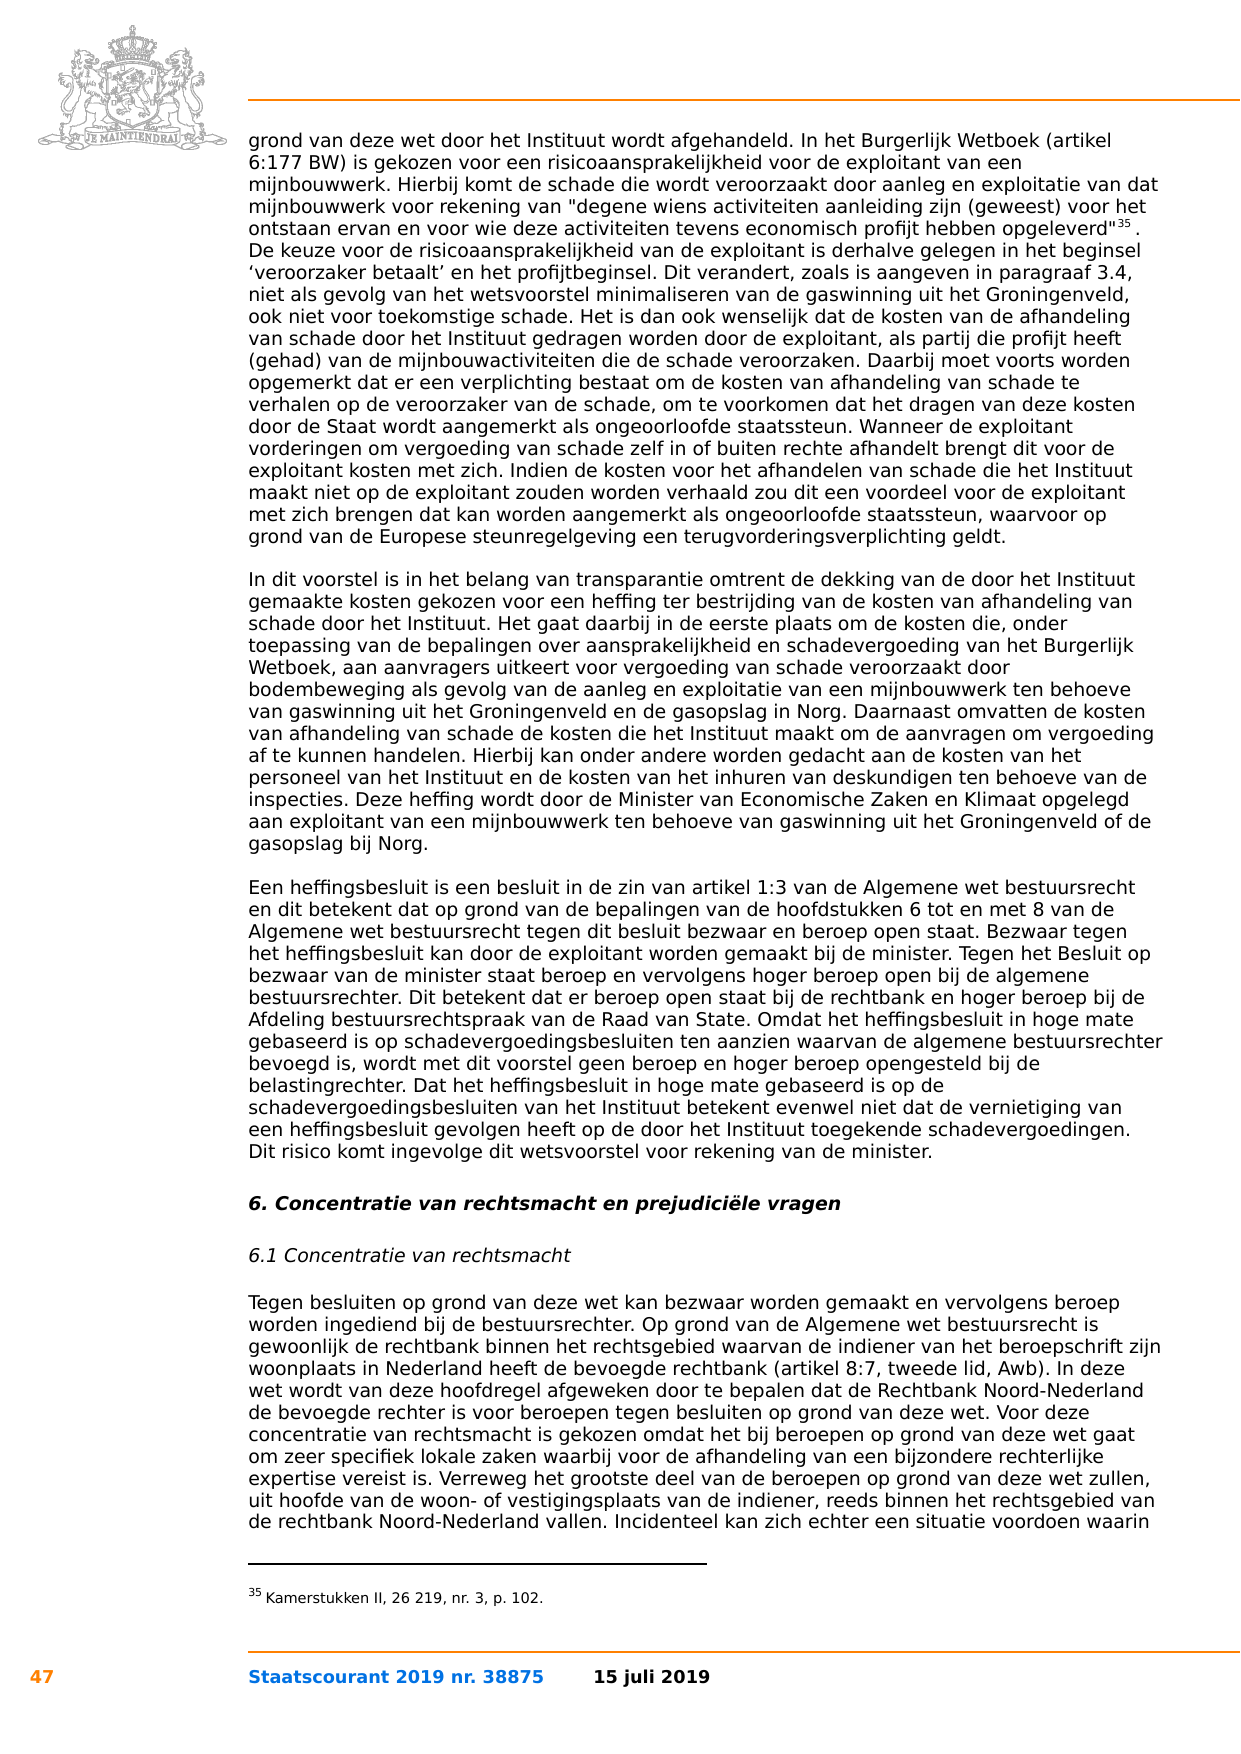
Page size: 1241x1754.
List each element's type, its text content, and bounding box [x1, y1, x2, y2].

picture [38, 25, 227, 150]
text Een heffingsbesluit is een besluit in de zin van artikel 1:3 van de Algemene wet bestuursrecht en dit betekent dat op grond van de bepalingen van de hoofdstukken 6 tot en met 8 van de Algemene wet bestuursrecht tegen dit besluit bezwaar en beroep open staat. Bezwaar tegen het heffingsbesluit kan door de exploitant worden gemaakt bij de minister. Tegen het Besluit op bezwaar van de minister staat beroep en vervolgens hoger beroep open bij de algemene bestuursrechter. Dit betekent dat er beroep open staat bij de rechtbank en hoger beroep bij de Afdeling bestuursrechtspraak van de Raad van State. Omdat het heffingsbesluit in hoge mate gebaseerd is op schadevergoedingsbesluiten ten aanzien waarvan de algemene bestuursrechter bevoegd is, wordt met dit voorstel geen beroep en hoger beroep opengesteld bij de belastingrechter. Dat het heffingsbesluit in hoge mate gebaseerd is op de schadevergoedingsbesluiten van het Instituut betekent evenwel niet dat de vernietiging van een heffingsbesluit gevolgen heeft op de door het Instituut toegekende schadevergoedingen. Dit risico komt ingevolge dit wetsvoorstel voor rekening van de minister. [248, 877, 1163, 1163]
subtitle 6.1 Concentratie van rechtsmacht [248, 1245, 1163, 1267]
text In dit voorstel is in het belang van transparantie omtrent de dekking van de door het Instituut gemaakte kosten gekozen voor een heffing ter bestrijding van de kosten van afhandeling van schade door het Instituut. Het gaat daarbij in de eerste plaats om de kosten die, onder toepassing van de bepalingen over aansprakelijkheid en schadevergoeding van het Burgerlijk Wetboek, aan aanvragers uitkeert voor vergoeding van schade veroorzaakt door bodembeweging als gevolg van de aanleg en exploitatie van een mijnbouwwerk ten behoeve van gaswinning uit het Groningenveld en de gasopslag in Norg. Daarnaast omvatten de kosten van afhandeling van schade de kosten die het Instituut maakt om de aanvragen om vergoeding af te kunnen handelen. Hierbij kan onder andere worden gedacht aan de kosten van het personeel van het Instituut en de kosten van het inhuren van deskundigen ten behoeve van de inspecties. Deze heffing wordt door de Minister van Economische Zaken en Klimaat opgelegd aan exploitant van een mijnbouwwerk ten behoeve van gaswinning uit het Groningenveld of de gasopslag bij Norg. [248, 569, 1163, 855]
text Kamerstukken II, 26 219, nr. 3, p. 102. [248, 1586, 1163, 1608]
text grond van deze wet door het Instituut wordt afgehandeld. In het Burgerlijk Wetboek (artikel 6:177 BW) is gekozen voor een risicoaansprakelijkheid voor de exploitant van een mijnbouwwerk. Hierbij komt de schade die wordt veroorzaakt door aanleg en exploitatie van dat mijnbouwwerk voor rekening van "degene wiens activiteiten aanleiding zijn (geweest) voor het ontstaan ervan en voor wie deze activiteiten tevens economisch profijt hebben opgeleverd". De keuze voor de risicoaansprakelijkheid van de exploitant is derhalve gelegen in het beginsel ‘veroorzaker betaalt’ en het profijtbeginsel. Dit verandert, zoals is aangeven in paragraaf 3.4, niet als gevolg van het wetsvoorstel minimaliseren van de gaswinning uit het Groningenveld, ook niet voor toekomstige schade. Het is dan ook wenselijk dat de kosten van de afhandeling van schade door het Instituut gedragen worden door de exploitant, als partij die profijt heeft (gehad) van de mijnbouwactiviteiten die de schade veroorzaken. Daarbij moet voorts worden opgemerkt dat er een verplichting bestaat om de kosten van afhandeling van schade te verhalen op de veroorzaker van de schade, om te voorkomen dat het dragen van deze kosten door de Staat wordt aangemerkt als ongeoorloofde staatssteun. Wanneer de exploitant vorderingen om vergoeding van schade zelf in of buiten rechte afhandelt brengt dit voor de exploitant kosten met zich. Indien de kosten voor het afhandelen van schade die het Instituut maakt niet op de exploitant zouden worden verhaald zou dit een voordeel voor de exploitant met zich brengen dat kan worden aangemerkt als ongeoorloofde staatssteun, waarvoor op grond van de Europese steunregelgeving een terugvorderingsverplichting geldt. [248, 130, 1163, 547]
text Tegen besluiten op grond van deze wet kan bezwaar worden gemaakt en vervolgens beroep worden ingediend bij de bestuursrechter. Op grond van de Algemene wet bestuursrecht is gewoonlijk de rechtbank binnen het rechtsgebied waarvan de indiener van het beroepschrift zijn woonplaats in Nederland heeft de bevoegde rechtbank (artikel 8:7, tweede lid, Awb). In deze wet wordt van deze hoofdregel afgeweken door te bepalen dat de Rechtbank Noord-Nederland de bevoegde rechter is voor beroepen tegen besluiten op grond van deze wet. Voor deze concentratie van rechtsmacht is gekozen omdat het bij beroepen op grond van deze wet gaat om zeer specifiek lokale zaken waarbij voor de afhandeling van een bijzondere rechterlijke expertise vereist is. Verreweg het grootste deel van de beroepen op grond van deze wet zullen, uit hoofde van de woon- of vestigingsplaats van de indiener, reeds binnen het rechtsgebied van de rechtbank Noord-Nederland vallen. Incidenteel kan zich echter een situatie voordoen waarin [248, 1292, 1163, 1533]
subtitle 6. Concentratie van rechtsmacht en prejudiciële vragen [248, 1193, 1163, 1215]
